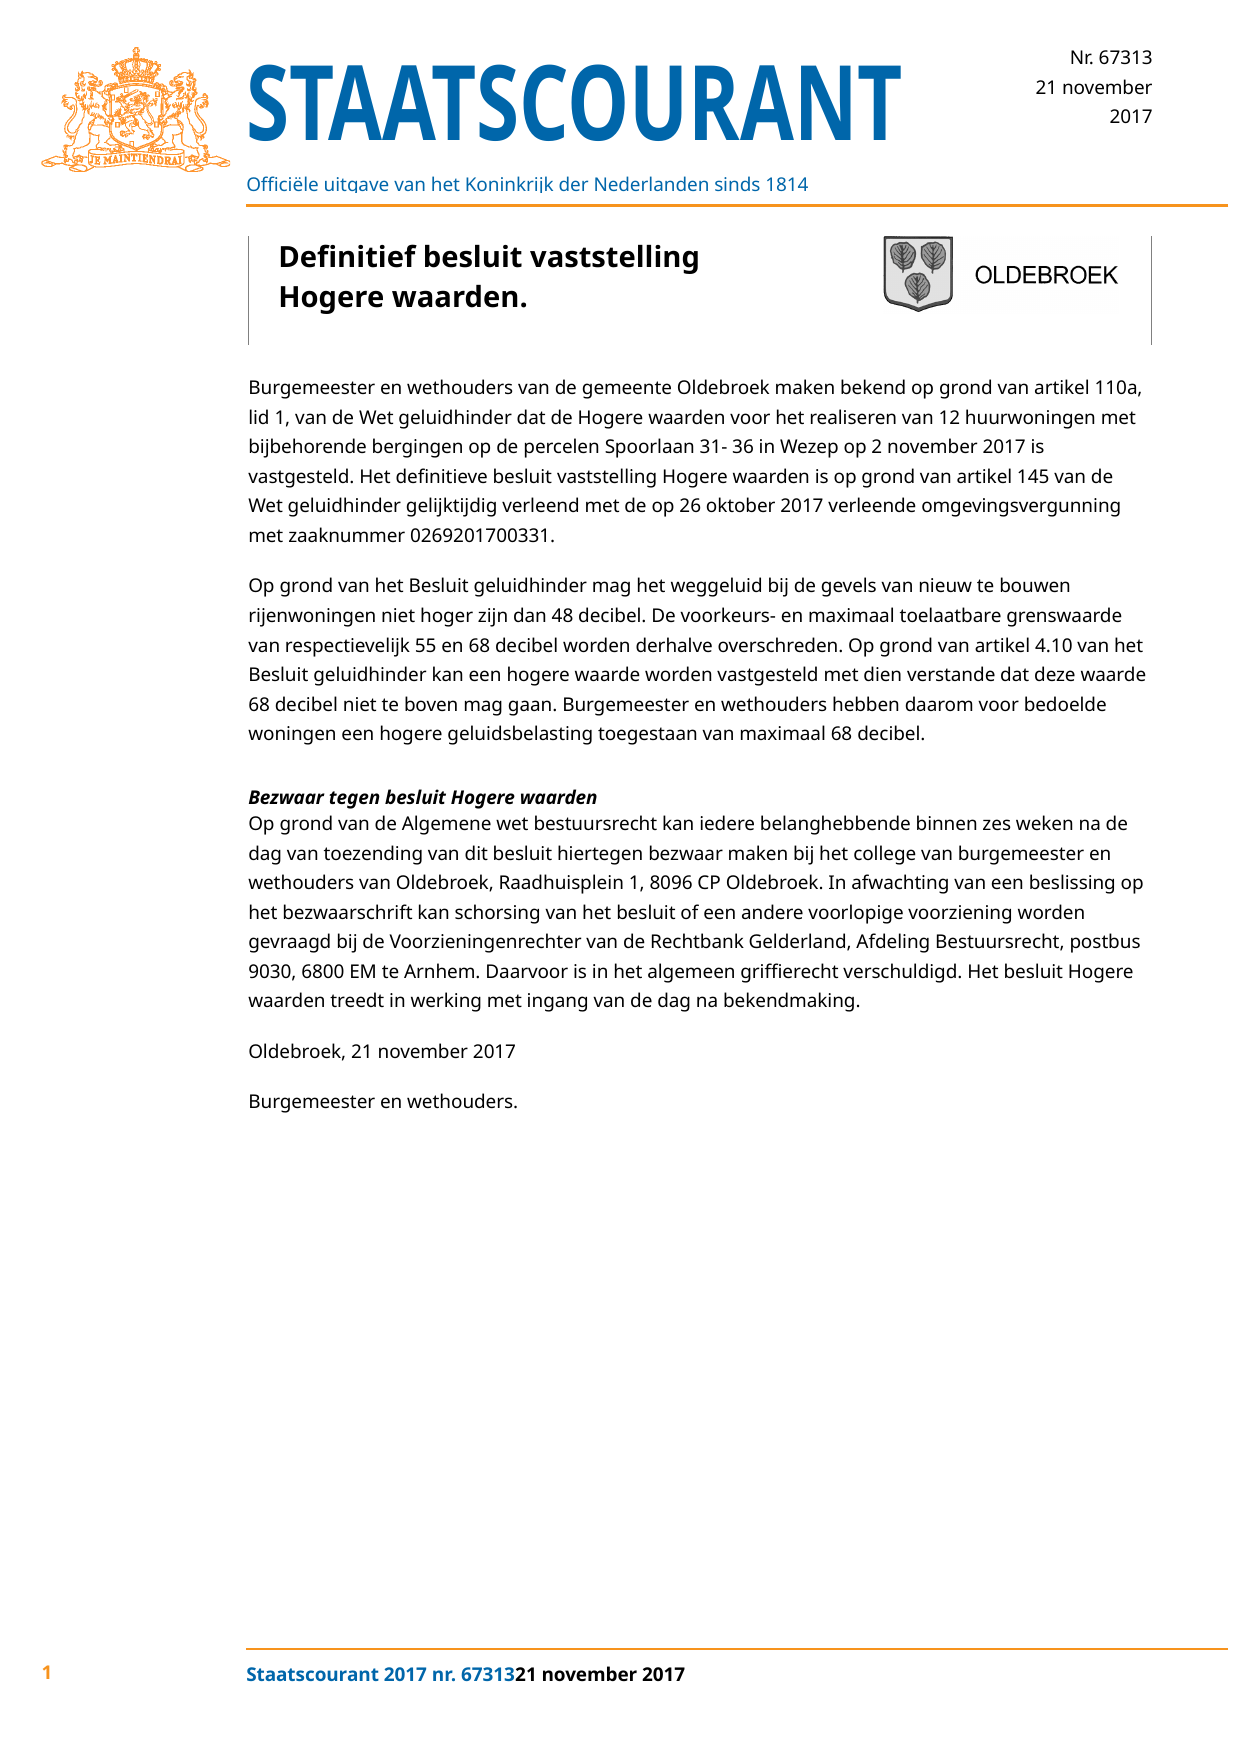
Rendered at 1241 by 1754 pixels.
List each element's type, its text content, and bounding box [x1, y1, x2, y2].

picture [882, 236, 1119, 314]
text Op grond van het Besluit geluidhinder mag het weggeluid bij de gevels van nieuw te bouwen rijenwoningen niet hoger zijn dan 48 decibel. De voorkeurs- en maximaal toelaatbare grenswaarde van respectievelijk 55 en 68 decibel worden derhalve overschreden. Op grond van artikel 4.10 van het Besluit geluidhinder kan een hogere waarde worden vastgesteld met dien verstande dat deze waarde 68 decibel niet te boven mag gaan. Burgemeester en wethouders hebben daarom voor bedoelde woningen een hogere geluidsbelasting toegestaan van maximaal 68 decibel. [248, 573, 1152, 746]
text Bezwaar tegen besluit Hogere waarden [248, 784, 1152, 810]
text Op grond van de Algemene wet bestuursrecht kan iedere belanghebbende binnen zes weken na de dag van toezending van dit besluit hiertegen bezwaar maken bij het college van burgemeester en wethouders van Oldebroek, Raadhuisplein 1, 8096 CP Oldebroek. In afwachting van een beslissing op het bezwaarschrift kan schorsing van het besluit of een andere voorlopige voorziening worden gevraagd bij de Voorzieningenrechter van de Rechtbank Gelderland, Afdeling Bestuursrecht, postbus 9030, 6800 EM te Arnhem. Daarvoor is in het algemeen griffierecht verschuldigd. Het besluit Hogere waarden treedt in werking met ingang van de dag na bekendmaking. [248, 810, 1152, 1013]
picture [41, 47, 231, 172]
table_header [850, 236, 1151, 345]
text Burgemeester en wethouders. [248, 1088, 1152, 1114]
text Oldebroek, 21 november 2017 [248, 1038, 1152, 1064]
text Burgemeester en wethouders van de gemeente Oldebroek maken bekend op grond van artikel 110a, lid 1, van de Wet geluidhinder dat de Hogere waarden voor het realiseren van 12 huurwoningen met bijbehorende bergingen op de percelen Spoorlaan 31- 36 in Wezep op 2 november 2017 is vastgesteld. Het definitieve besluit vaststelling Hogere waarden is op grond van artikel 145 van de Wet geluidhinder gelijktijdig verleend met de op 26 oktober 2017 verleende omgevingsvergunning met zaaknummer 0269201700331. [248, 374, 1152, 548]
table_header Definitief besluit vaststelling Hogere waarden. [249, 236, 850, 345]
